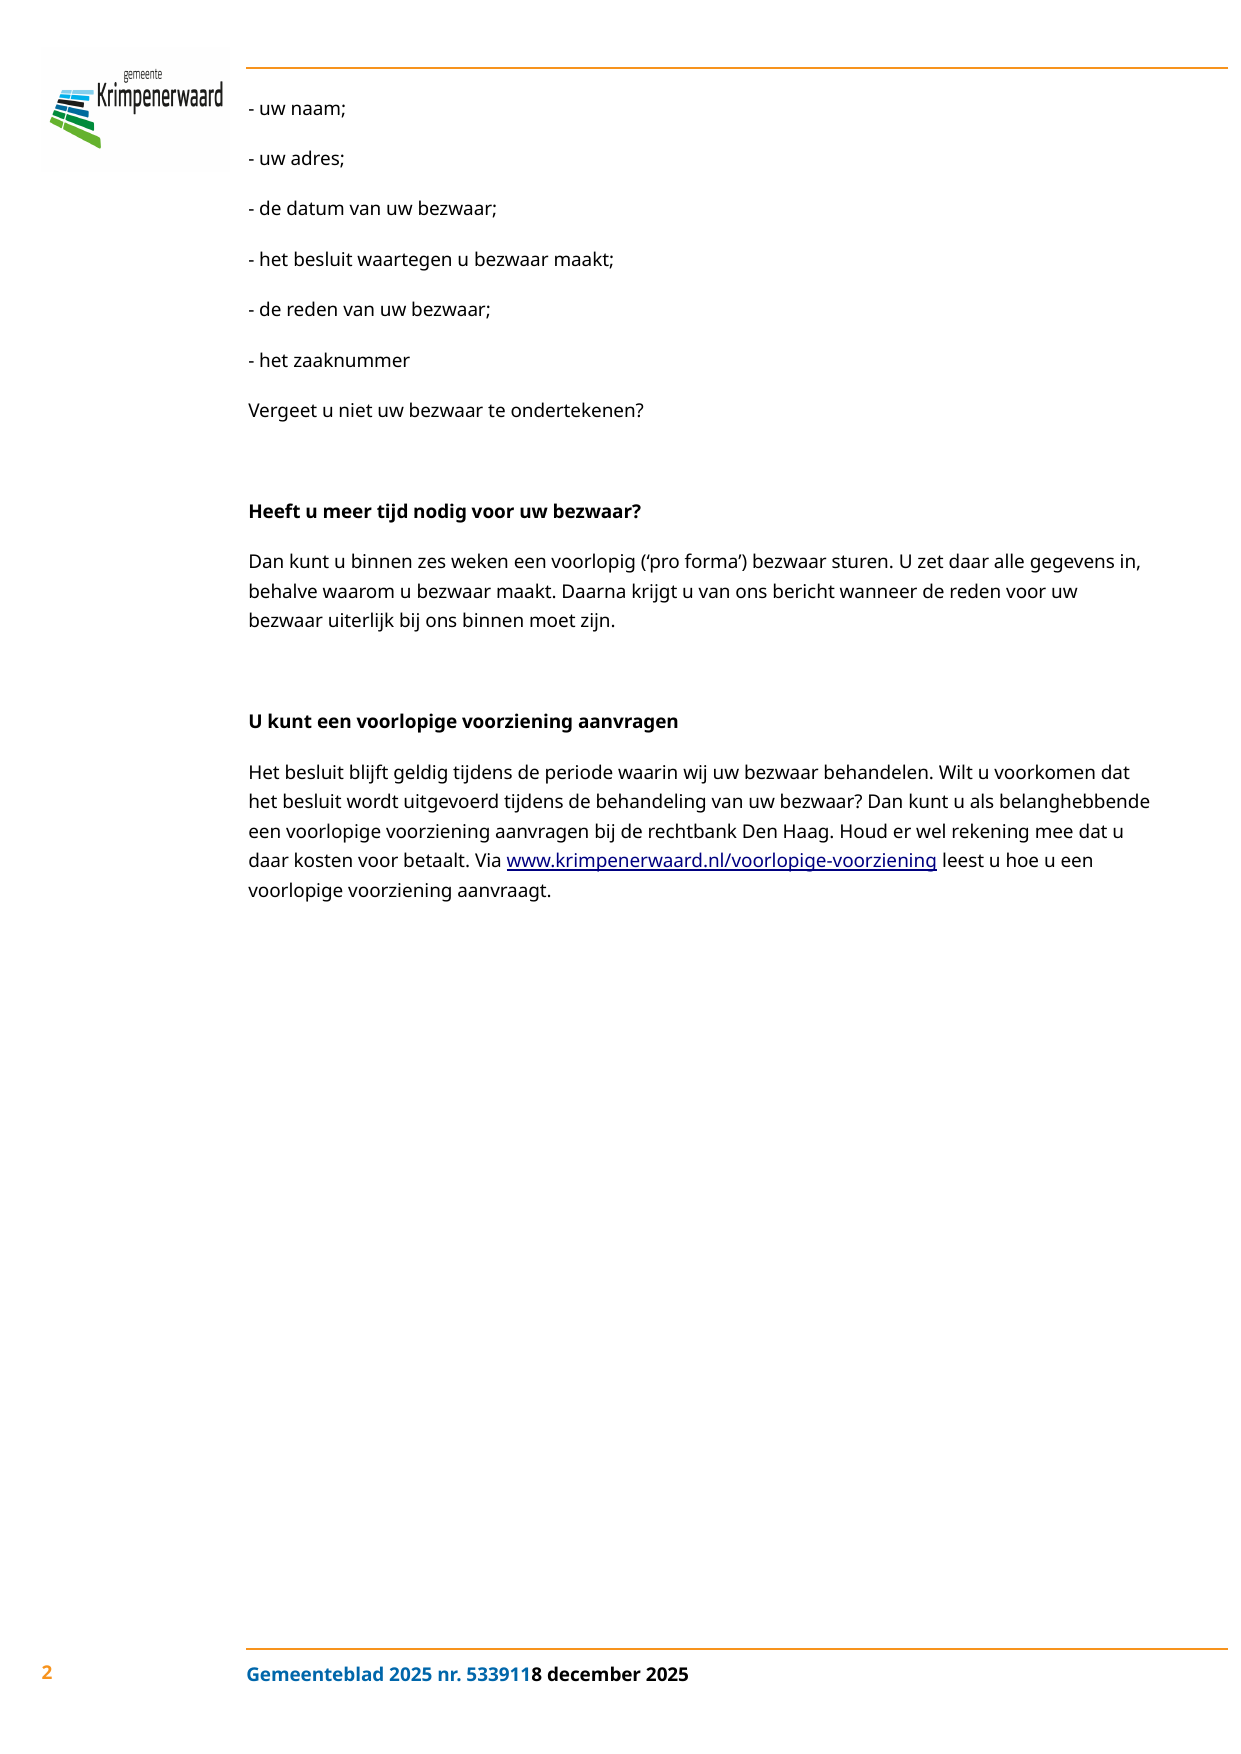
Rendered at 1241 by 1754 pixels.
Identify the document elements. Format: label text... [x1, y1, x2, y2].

text Vergeet u niet uw bezwaar te ondertekenen? [248, 397, 1152, 423]
text Dan kunt u binnen zes weken een voorlopig (‘pro forma’) bezwaar sturen. U zet daar alle gegevens in, behalve waarom u bezwaar maakt. Daarna krijgt u van ons bericht wanneer de reden voor uw bezwaar uiterlijk bij ons binnen moet zijn. [248, 548, 1152, 633]
picture [41, 47, 231, 172]
text - het zaaknummer [248, 347, 1152, 373]
text - het besluit waartegen u bezwaar maakt; [248, 246, 1152, 272]
text - de reden van uw bezwaar; [248, 296, 1152, 322]
text - uw adres; [248, 145, 1152, 171]
text - de datum van uw bezwaar; [248, 196, 1152, 221]
text Heeft u meer tijd nodig voor uw bezwaar? [248, 498, 1152, 524]
text Het besluit blijft geldig tijdens de periode waarin wij uw bezwaar behandelen. Wilt u voorkomen dat het besluit wordt uitgevoerd tijdens de behandeling van uw bezwaar? Dan kunt u als belanghebbende een voorlopige voorziening aanvragen bij de rechtbank Den Haag. Houd er wel rekening mee dat u daar kosten voor betaalt. Via www.krimpenerwaard.nl/voorlopige-voorziening leest u hoe u een voorlopige voorziening aanvraagt. [248, 759, 1152, 903]
text - uw naam; [248, 95, 1152, 121]
text U kunt een voorlopige voorziening aanvragen [248, 708, 1152, 734]
